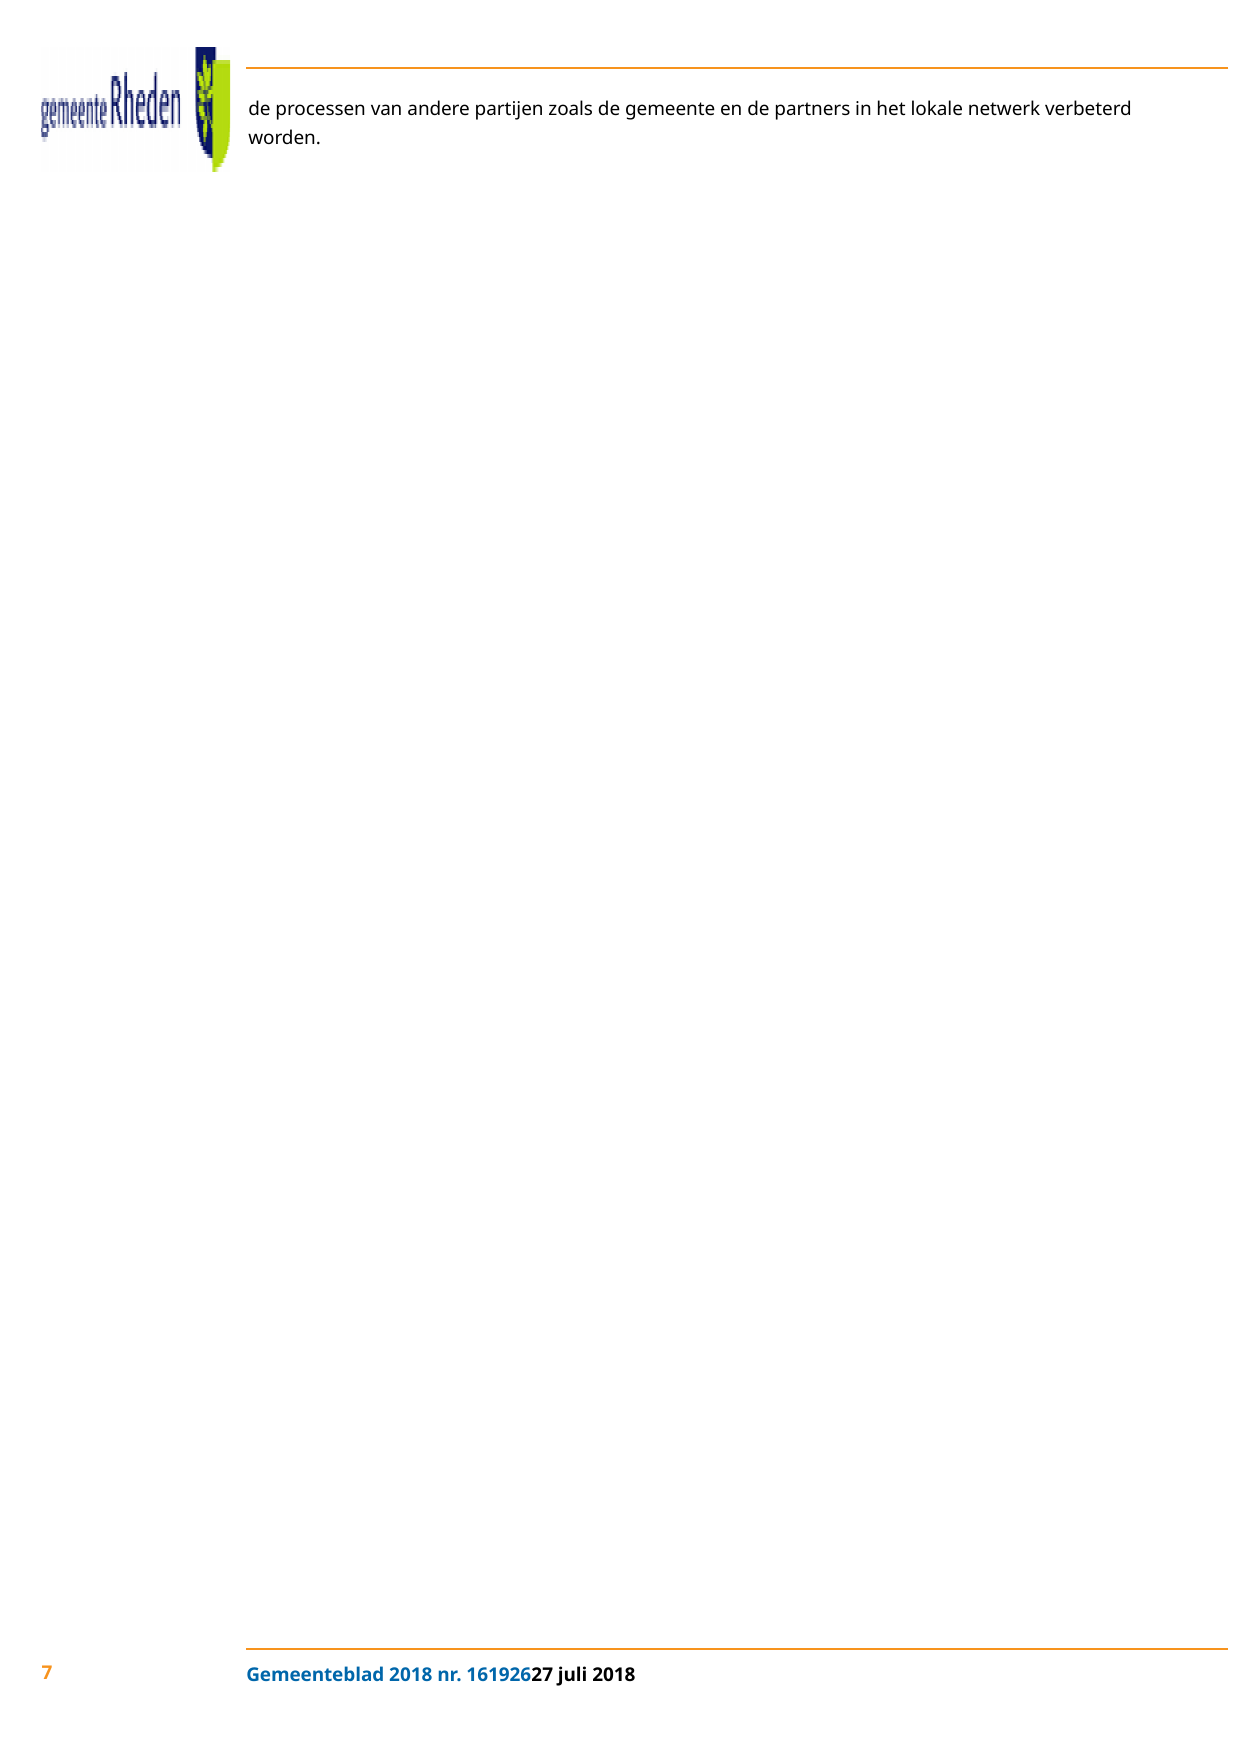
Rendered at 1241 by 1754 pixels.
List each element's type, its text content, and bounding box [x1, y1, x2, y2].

text de processen van andere partijen zoals de gemeente en de partners in het lokale netwerk verbeterd worden. [248, 95, 1152, 150]
picture [41, 47, 231, 172]
